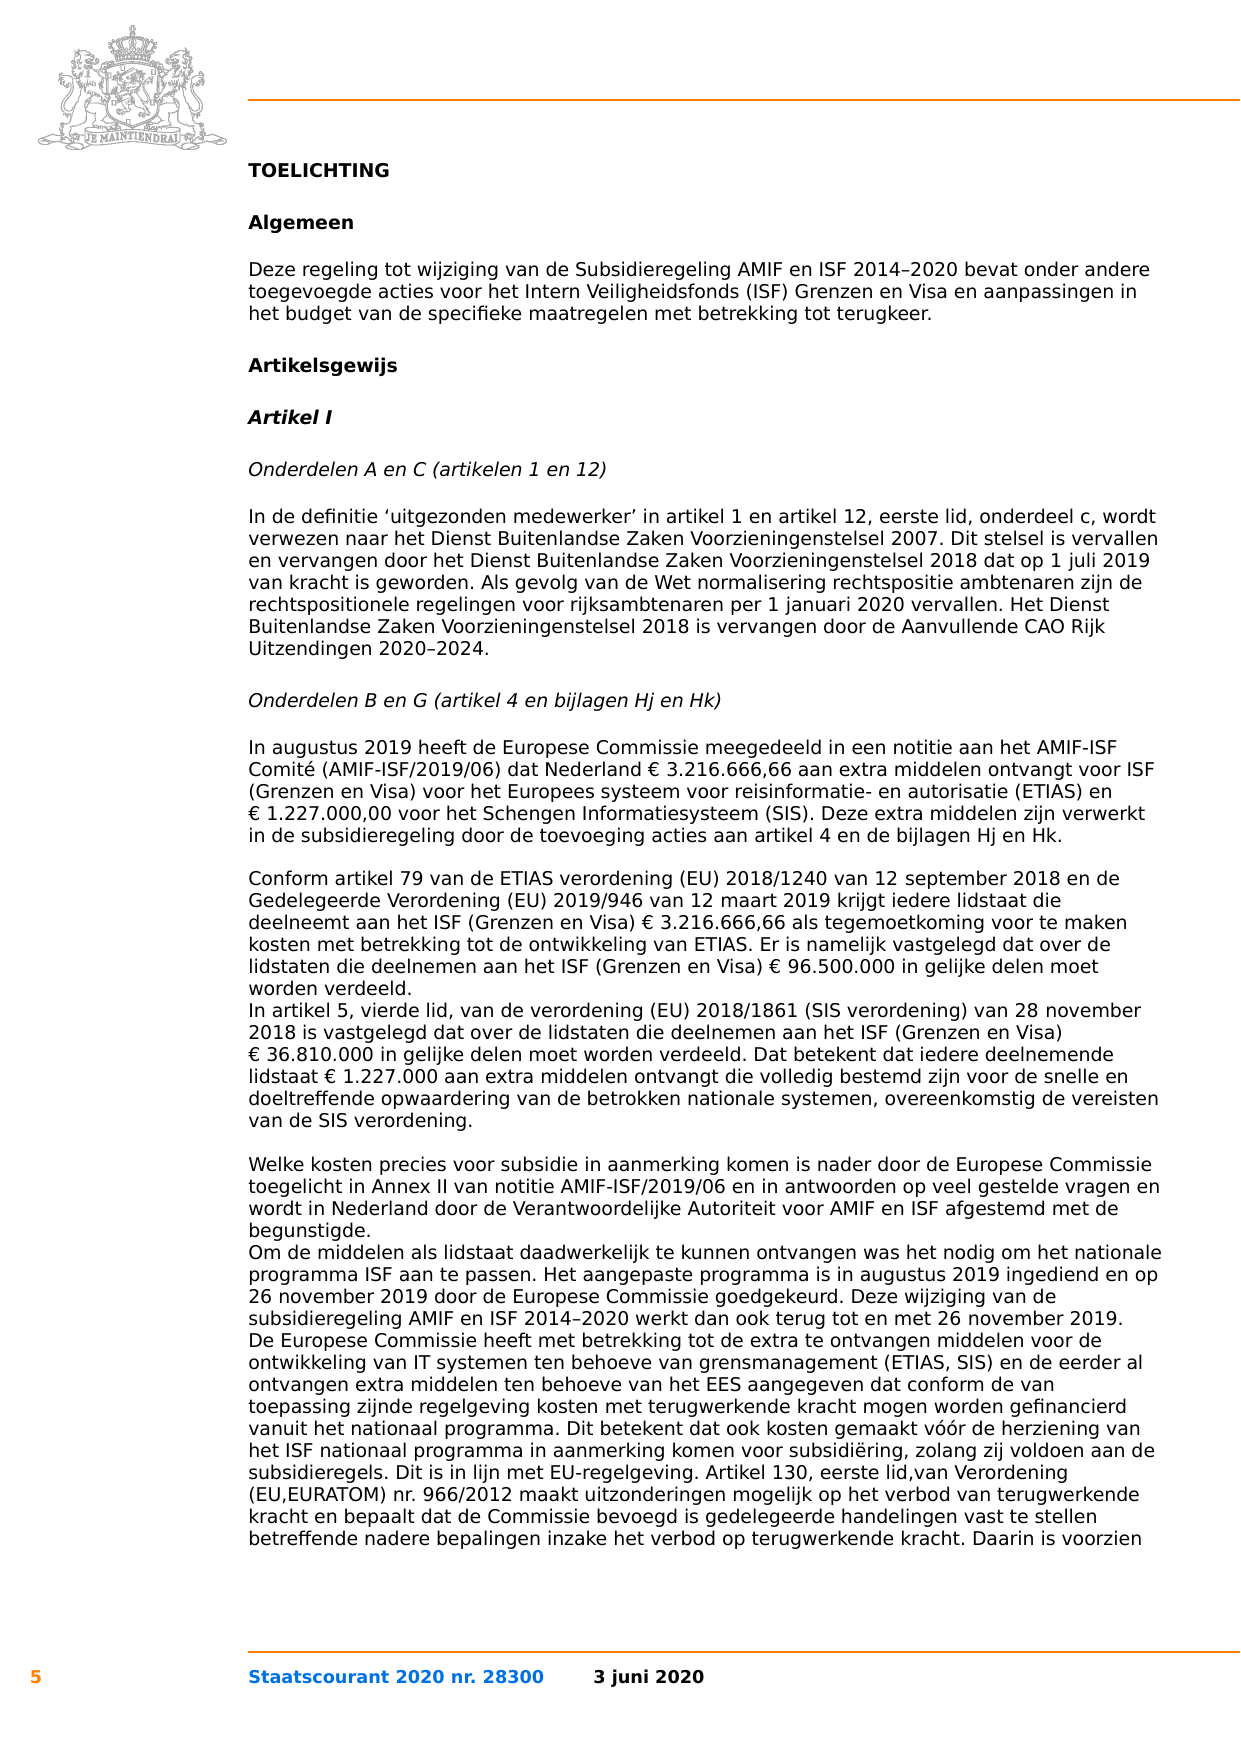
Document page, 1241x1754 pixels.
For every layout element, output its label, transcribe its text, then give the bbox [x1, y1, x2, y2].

subtitle Algemeen [248, 212, 1163, 234]
text Deze regeling tot wijziging van de Subsidieregeling AMIF en ISF 2014–2020 bevat onder andere toegevoegde acties voor het Intern Veiligheidsfonds (ISF) Grenzen en Visa en aanpassingen in het budget van de specifieke maatregelen met betrekking tot terugkeer. [248, 259, 1163, 325]
text In de definitie ‘uitgezonden medewerker’ in artikel 1 en artikel 12, eerste lid, onderdeel c, wordt verwezen naar het Dienst Buitenlandse Zaken Voorzieningenstelsel 2007. Dit stelsel is vervallen en vervangen door het Dienst Buitenlandse Zaken Voorzieningenstelsel 2018 dat op 1 juli 2019 van kracht is geworden. Als gevolg van de Wet normalisering rechtspositie ambtenaren zijn de rechtspositionele regelingen voor rijksambtenaren per 1 januari 2020 vervallen. Het Dienst Buitenlandse Zaken Voorzieningenstelsel 2018 is vervangen door de Aanvullende CAO Rijk Uitzendingen 2020–2024. [248, 506, 1163, 659]
text Om de middelen als lidstaat daadwerkelijk te kunnen ontvangen was het nodig om het nationale programma ISF aan te passen. Het aangepaste programma is in augustus 2019 ingediend en op 26 november 2019 door de Europese Commissie goedgekeurd. Deze wijziging van de subsidieregeling AMIF en ISF 2014–2020 werkt dan ook terug tot en met 26 november 2019. [248, 1242, 1163, 1330]
text In augustus 2019 heeft de Europese Commissie meegedeeld in een notitie aan het AMIF-ISF Comité (AMIF-ISF/2019/06) dat Nederland € 3.216.666,66 aan extra middelen ontvangt voor ISF (Grenzen en Visa) voor het Europees systeem voor reisinformatie- en autorisatie (ETIAS) en € 1.227.000,00 voor het Schengen Informatiesysteem (SIS). Deze extra middelen zijn verwerkt in de subsidieregeling door de toevoeging acties aan artikel 4 en de bijlagen Hj en Hk. [248, 737, 1163, 846]
text De Europese Commissie heeft met betrekking tot de extra te ontvangen middelen voor de ontwikkeling van IT systemen ten behoeve van grensmanagement (ETIAS, SIS) en de eerder al ontvangen extra middelen ten behoeve van het EES aangegeven dat conform de van toepassing zijnde regelgeving kosten met terugwerkende kracht mogen worden gefinancierd vanuit het nationaal programma. Dit betekent dat ook kosten gemaakt vóór de herziening van het ISF nationaal programma in aanmerking komen voor subsidiëring, zolang zij voldoen aan de subsidieregels. Dit is in lijn met EU-regelgeving. Artikel 130, eerste lid,van Verordening (EU,EURATOM) nr. 966/2012 maakt uitzonderingen mogelijk op het verbod van terugwerkende kracht en bepaalt dat de Commissie bevoegd is gedelegeerde handelingen vast te stellen betreffende nadere bepalingen inzake het verbod op terugwerkende kracht. Daarin is voorzien [248, 1330, 1163, 1549]
subtitle TOELICHTING [248, 160, 1163, 182]
subtitle Artikel I [248, 407, 1163, 429]
subtitle Onderdelen B en G (artikel 4 en bijlagen Hj en Hk) [248, 689, 1163, 712]
picture [38, 25, 227, 150]
text Welke kosten precies voor subsidie in aanmerking komen is nader door de Europese Commissie toegelicht in Annex II van notitie AMIF-ISF/2019/06 en in antwoorden op veel gestelde vragen en wordt in Nederland door de Verantwoordelijke Autoriteit voor AMIF en ISF afgestemd met de begunstigde. [248, 1154, 1163, 1242]
text In artikel 5, vierde lid, van de verordening (EU) 2018/1861 (SIS verordening) van 28 november 2018 is vastgelegd dat over de lidstaten die deelnemen aan het ISF (Grenzen en Visa) € 36.810.000 in gelijke delen moet worden verdeeld. Dat betekent dat iedere deelnemende lidstaat € 1.227.000 aan extra middelen ontvangt die volledig bestemd zijn voor de snelle en doeltreffende opwaardering van de betrokken nationale systemen, overeenkomstig de vereisten van de SIS verordening. [248, 1000, 1163, 1132]
subtitle Onderdelen A en C (artikelen 1 en 12) [248, 459, 1163, 481]
subtitle Artikelsgewijs [248, 355, 1163, 377]
text Conform artikel 79 van de ETIAS verordening (EU) 2018/1240 van 12 september 2018 en de Gedelegeerde Verordening (EU) 2019/946 van 12 maart 2019 krijgt iedere lidstaat die deelneemt aan het ISF (Grenzen en Visa) € 3.216.666,66 als tegemoetkoming voor te maken kosten met betrekking tot de ontwikkeling van ETIAS. Er is namelijk vastgelegd dat over de lidstaten die deelnemen aan het ISF (Grenzen en Visa) € 96.500.000 in gelijke delen moet worden verdeeld. [248, 868, 1163, 1000]
